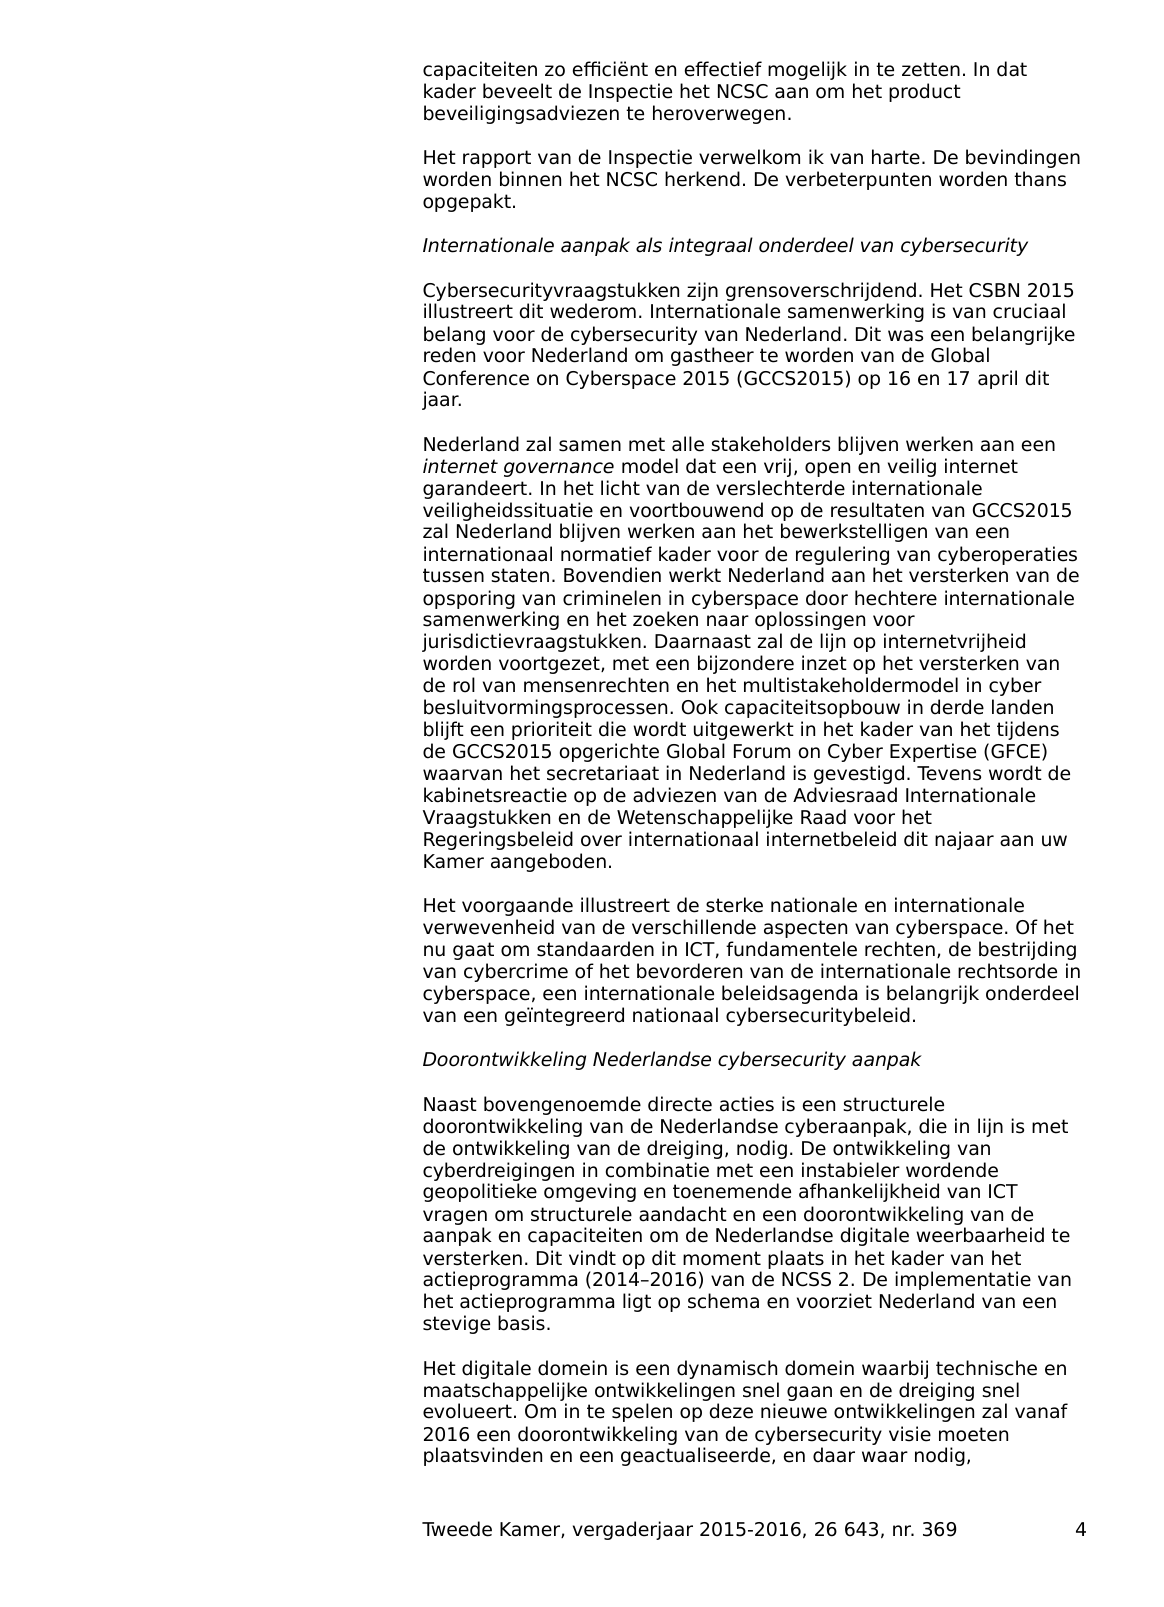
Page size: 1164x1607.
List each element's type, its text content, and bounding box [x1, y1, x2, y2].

text Naast bovengenoemde directe acties is een structurele doorontwikkeling van de Nederlandse cyberaanpak, die in lijn is met de ontwikkeling van de dreiging, nodig. De ontwikkeling van cyberdreigingen in combinatie met een instabieler wordende geopolitieke omgeving en toenemende afhankelijkheid van ICT vragen om structurele aandacht en een doorontwikkeling van de aanpak en capaciteiten om de Nederlandse digitale weerbaarheid te versterken. Dit vindt op dit moment plaats in het kader van het actieprogramma (2014–2016) van de NCSS 2. De implementatie van het actieprogramma ligt op schema en voorziet Nederland van een stevige basis. [422, 1093, 1087, 1335]
subtitle Internationale aanpak als integraal onderdeel van cybersecurity [422, 235, 1087, 257]
text Nederland zal samen met alle stakeholders blijven werken aan een internet governance model dat een vrij, open en veilig internet garandeert. In het licht van de verslechterde internationale veiligheidssituatie en voortbouwend op de resultaten van GCCS2015 zal Nederland blijven werken aan het bewerkstelligen van een internationaal normatief kader voor de regulering van cyberoperaties tussen staten. Bovendien werkt Nederland aan het versterken van de opsporing van criminelen in cyberspace door hechtere internationale samenwerking en het zoeken naar oplossingen voor jurisdictievraagstukken. Daarnaast zal de lijn op internetvrijheid worden voortgezet, met een bijzondere inzet op het versterken van de rol van mensenrechten en het multistakeholdermodel in cyber besluitvormingsprocessen. Ook capaciteitsopbouw in derde landen blijft een prioriteit die wordt uitgewerkt in het kader van het tijdens de GCCS2015 opgerichte Global Forum on Cyber Expertise (GFCE) waarvan het secretariaat in Nederland is gevestigd. Tevens wordt de kabinetsreactie op de adviezen van de Adviesraad Internationale Vraagstukken en de Wetenschappelijke Raad voor het Regeringsbeleid over internationaal internetbeleid dit najaar aan uw Kamer aangeboden. [422, 433, 1087, 873]
text Het voorgaande illustreert de sterke nationale en internationale verwevenheid van de verschillende aspecten van cyberspace. Of het nu gaat om standaarden in ICT, fundamentele rechten, de bestrijding van cybercrime of het bevorderen van de internationale rechtsorde in cyberspace, een internationale beleidsagenda is belangrijk onderdeel van een geïntegreerd nationaal cybersecuritybeleid. [422, 895, 1087, 1027]
subtitle Doorontwikkeling Nederlandse cybersecurity aanpak [422, 1049, 1087, 1071]
text capaciteiten zo efficiënt en effectief mogelijk in te zetten. In dat kader beveelt de Inspectie het NCSC aan om het product beveiligingsadviezen te heroverwegen. [422, 59, 1087, 125]
text Het rapport van de Inspectie verwelkom ik van harte. De bevindingen worden binnen het NCSC herkend. De verbeterpunten worden thans opgepakt. [422, 147, 1087, 213]
text Cybersecurityvraagstukken zijn grensoverschrijdend. Het CSBN 2015 illustreert dit wederom. Internationale samenwerking is van cruciaal belang voor de cybersecurity van Nederland. Dit was een belangrijke reden voor Nederland om gastheer te worden van de Global Conference on Cyberspace 2015 (GCCS2015) op 16 en 17 april dit jaar. [422, 279, 1087, 411]
text Het digitale domein is een dynamisch domein waarbij technische en maatschappelijke ontwikkelingen snel gaan en de dreiging snel evolueert. Om in te spelen op deze nieuwe ontwikkelingen zal vanaf 2016 een doorontwikkeling van de cybersecurity visie moeten plaatsvinden en een geactualiseerde, en daar waar nodig, [422, 1357, 1087, 1467]
